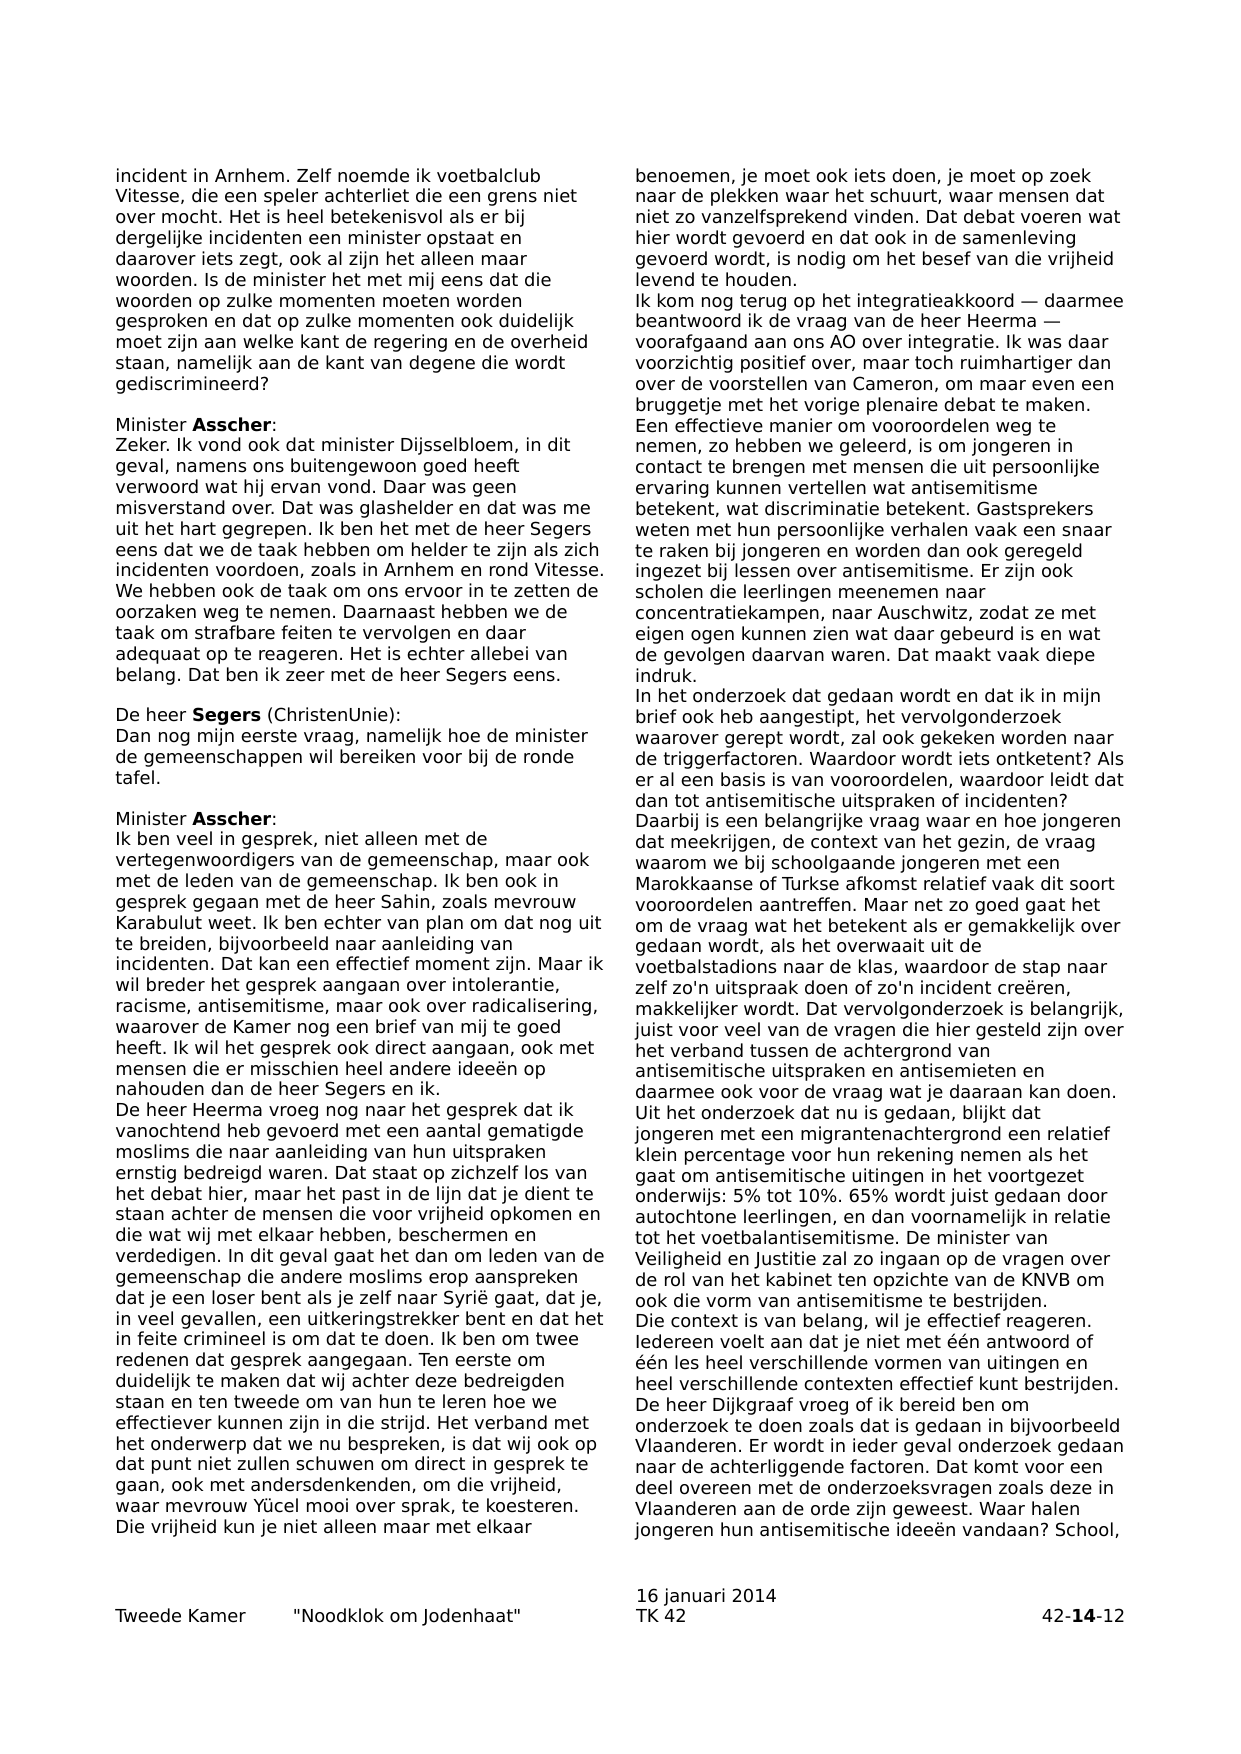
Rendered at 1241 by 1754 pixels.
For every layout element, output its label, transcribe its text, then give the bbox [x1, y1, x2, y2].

text Dan nog mijn eerste vraag, namelijk hoe de minister de gemeenschappen wil bereiken voor bij de ronde tafel. [115, 726, 605, 788]
text Een effectieve manier om vooroordelen weg te nemen, zo hebben we geleerd, is om jongeren in contact te brengen met mensen die uit persoonlijke ervaring kunnen vertellen wat antisemitisme betekent, wat discriminatie betekent. Gastsprekers weten met hun persoonlijke verhalen vaak een snaar te raken bij jongeren en worden dan ook geregeld ingezet bij lessen over antisemitisme. Er zijn ook scholen die leerlingen meenemen naar concentratiekampen, naar Auschwitz, zodat ze met eigen ogen kunnen zien wat daar gebeurd is en wat de gevolgen daarvan waren. Dat maakt vaak diepe indruk. [635, 415, 1125, 686]
text Ik ben veel in gesprek, niet alleen met de vertegenwoordigers van de gemeenschap, maar ook met de leden van de gemeenschap. Ik ben ook in gesprek gegaan met de heer Sahin, zoals mevrouw Karabulut weet. Ik ben echter van plan om dat nog uit te breiden, bijvoorbeeld naar aanleiding van incidenten. Dat kan een effectief moment zijn. Maar ik wil breder het gesprek aangaan over intolerantie, racisme, antisemitisme, maar ook over radicalisering, waarover de Kamer nog een brief van mij te goed heeft. Ik wil het gesprek ook direct aangaan, ook met mensen die er misschien heel andere ideeën op nahouden dan de heer Segers en ik. [115, 829, 605, 1100]
text In het onderzoek dat gedaan wordt en dat ik in mijn brief ook heb aangestipt, het vervolgonderzoek waarover gerept wordt, zal ook gekeken worden naar de triggerfactoren. Waardoor wordt iets ontketent? Als er al een basis is van vooroordelen, waardoor leidt dat dan tot antisemitische uitspraken of incidenten? Daarbij is een belangrijke vraag waar en hoe jongeren dat meekrijgen, de context van het gezin, de vraag waarom we bij schoolgaande jongeren met een Marokkaanse of Turkse afkomst relatief vaak dit soort vooroordelen aantreffen. Maar net zo goed gaat het om de vraag wat het betekent als er gemakkelijk over gedaan wordt, als het overwaait uit de voetbalstadions naar de klas, waardoor de stap naar zelf zo'n uitspraak doen of zo'n incident creëren, makkelijker wordt. Dat vervolgonderzoek is belangrijk, juist voor veel van de vragen die hier gesteld zijn over het verband tussen de achtergrond van antisemitische uitspraken en antisemieten en daarmee ook voor de vraag wat je daaraan kan doen. [635, 686, 1125, 1103]
text Ik kom nog terug op het integratieakkoord — daarmee beantwoord ik de vraag van de heer Heerma — voorafgaand aan ons AO over integratie. Ik was daar voorzichtig positief over, maar toch ruimhartiger dan over de voorstellen van Cameron, om maar even een bruggetje met het vorige plenaire debat te maken. [635, 290, 1125, 415]
text Zeker. Ik vond ook dat minister Dijsselbloem, in dit geval, namens ons buitengewoon goed heeft verwoord wat hij ervan vond. Daar was geen misverstand over. Dat was glashelder en dat was me uit het hart gegrepen. Ik ben het met de heer Segers eens dat we de taak hebben om helder te zijn als zich incidenten voordoen, zoals in Arnhem en rond Vitesse. We hebben ook de taak om ons ervoor in te zetten de oorzaken weg te nemen. Daarnaast hebben we de taak om strafbare feiten te vervolgen en daar adequaat op te reageren. Het is echter allebei van belang. Dat ben ik zeer met de heer Segers eens. [115, 435, 605, 685]
text Uit het onderzoek dat nu is gedaan, blijkt dat jongeren met een migrantenachtergrond een relatief klein percentage voor hun rekening nemen als het gaat om antisemitische uitingen in het voortgezet onderwijs: 5% tot 10%. 65% wordt juist gedaan door autochtone leerlingen, en dan voornamelijk in relatie tot het voetbalantisemitisme. De minister van Veiligheid en Justitie zal zo ingaan op de vragen over de rol van het kabinet ten opzichte van de KNVB om ook die vorm van antisemitisme te bestrijden. [635, 1103, 1125, 1311]
text De heer Segers (ChristenUnie): [115, 705, 605, 726]
text incident in Arnhem. Zelf noemde ik voetbalclub Vitesse, die een speler achterliet die een grens niet over mocht. Het is heel betekenisvol als er bij dergelijke incidenten een minister opstaat en daarover iets zegt, ook al zijn het alleen maar woorden. Is de minister het met mij eens dat die woorden op zulke momenten moeten worden gesproken en dat op zulke momenten ook duidelijk moet zijn aan welke kant de regering en de overheid staan, namelijk aan de kant van degene die wordt gediscrimineerd? [115, 165, 605, 394]
text Die vrijheid kun je niet alleen maar met elkaar [115, 1517, 605, 1537]
text Minister Asscher: [115, 808, 605, 829]
text Die context is van belang, wil je effectief reageren. Iedereen voelt aan dat je niet met één antwoord of één les heel verschillende vormen van uitingen en heel verschillende contexten effectief kunt bestrijden. De heer Dijkgraaf vroeg of ik bereid ben om onderzoek te doen zoals dat is gedaan in bijvoorbeeld Vlaanderen. Er wordt in ieder geval onderzoek gedaan naar de achterliggende factoren. Dat komt voor een deel overeen met de onderzoeksvragen zoals deze in Vlaanderen aan de orde zijn geweest. Waar halen jongeren hun antisemitische ideeën vandaan? School, [635, 1311, 1125, 1540]
text Minister Asscher: [115, 414, 605, 435]
text benoemen, je moet ook iets doen, je moet op zoek naar de plekken waar het schuurt, waar mensen dat niet zo vanzelfsprekend vinden. Dat debat voeren wat hier wordt gevoerd en dat ook in de samenleving gevoerd wordt, is nodig om het besef van die vrijheid levend te houden. [635, 165, 1125, 290]
text De heer Heerma vroeg nog naar het gesprek dat ik vanochtend heb gevoerd met een aantal gematigde moslims die naar aanleiding van hun uitspraken ernstig bedreigd waren. Dat staat op zichzelf los van het debat hier, maar het past in de lijn dat je dient te staan achter de mensen die voor vrijheid opkomen en die wat wij met elkaar hebben, beschermen en verdedigen. In dit geval gaat het dan om leden van de gemeenschap die andere moslims erop aanspreken dat je een loser bent als je zelf naar Syrië gaat, dat je, in veel gevallen, een uitkeringstrekker bent en dat het in feite crimineel is om dat te doen. Ik ben om twee redenen dat gesprek aangegaan. Ten eerste om duidelijk te maken dat wij achter deze bedreigden staan en ten tweede om van hun te leren hoe we effectiever kunnen zijn in die strijd. Het verband met het onderwerp dat we nu bespreken, is dat wij ook op dat punt niet zullen schuwen om direct in gesprek te gaan, ook met andersdenkenden, om die vrijheid, waar mevrouw Yücel mooi over sprak, te koesteren. [115, 1100, 605, 1517]
